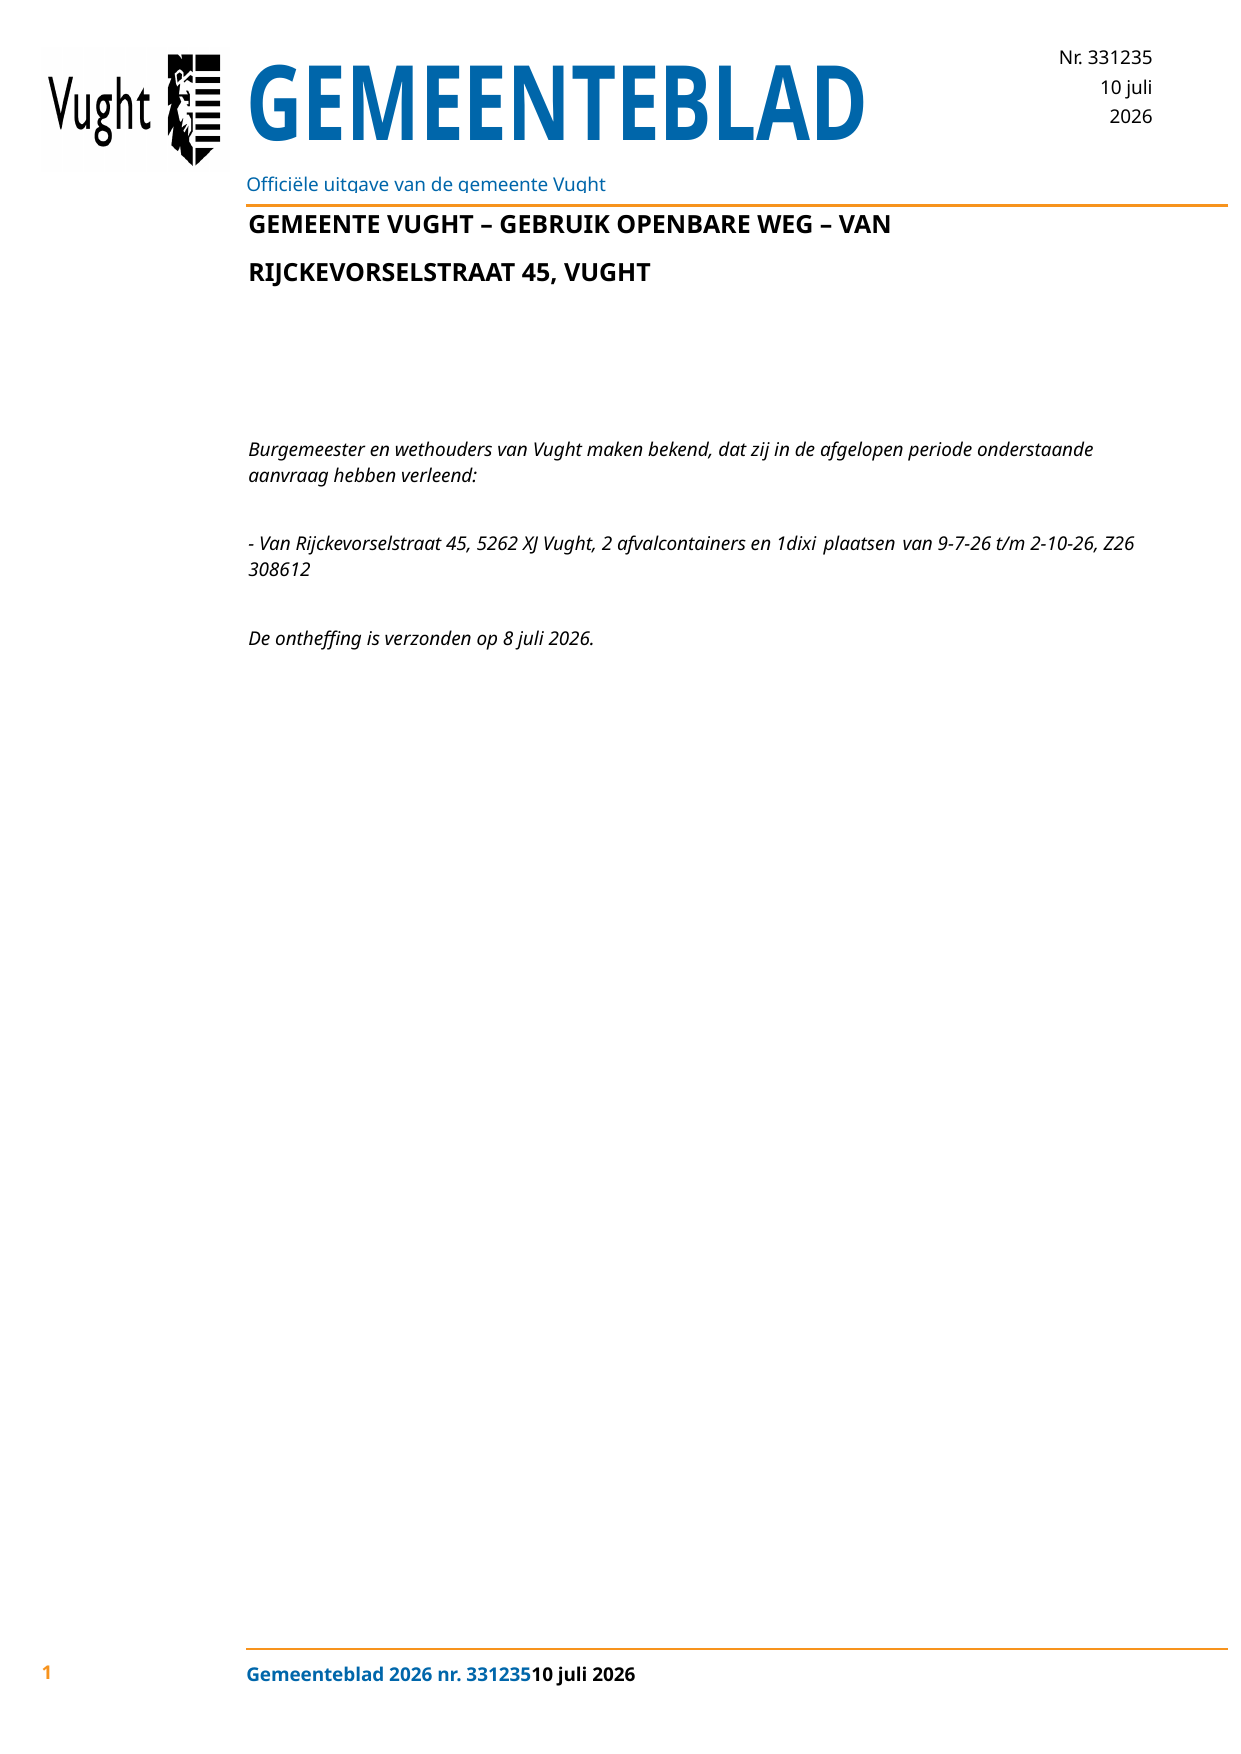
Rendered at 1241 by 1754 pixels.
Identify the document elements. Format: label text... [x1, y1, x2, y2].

text Burgemeester en wethouders van Vught maken bekend, dat zij in de afgelopen periode onderstaande aanvraag hebben verleend: [248, 436, 1152, 487]
text GEMEENTE VUGHT – GEBRUIK OPENBARE WEG – VAN RIJCKEVORSELSTRAAT 45, VUGHT [248, 207, 1152, 288]
text De ontheffing is verzonden op 8 juli 2026. [248, 625, 1152, 651]
text - Van Rijckevorselstraat 45, 5262 XJ Vught, 2 afvalcontainers en 1dixi plaatsen van 9-7-26 t/m 2-10-26, Z26 308612 [248, 531, 1152, 582]
picture [41, 47, 231, 172]
